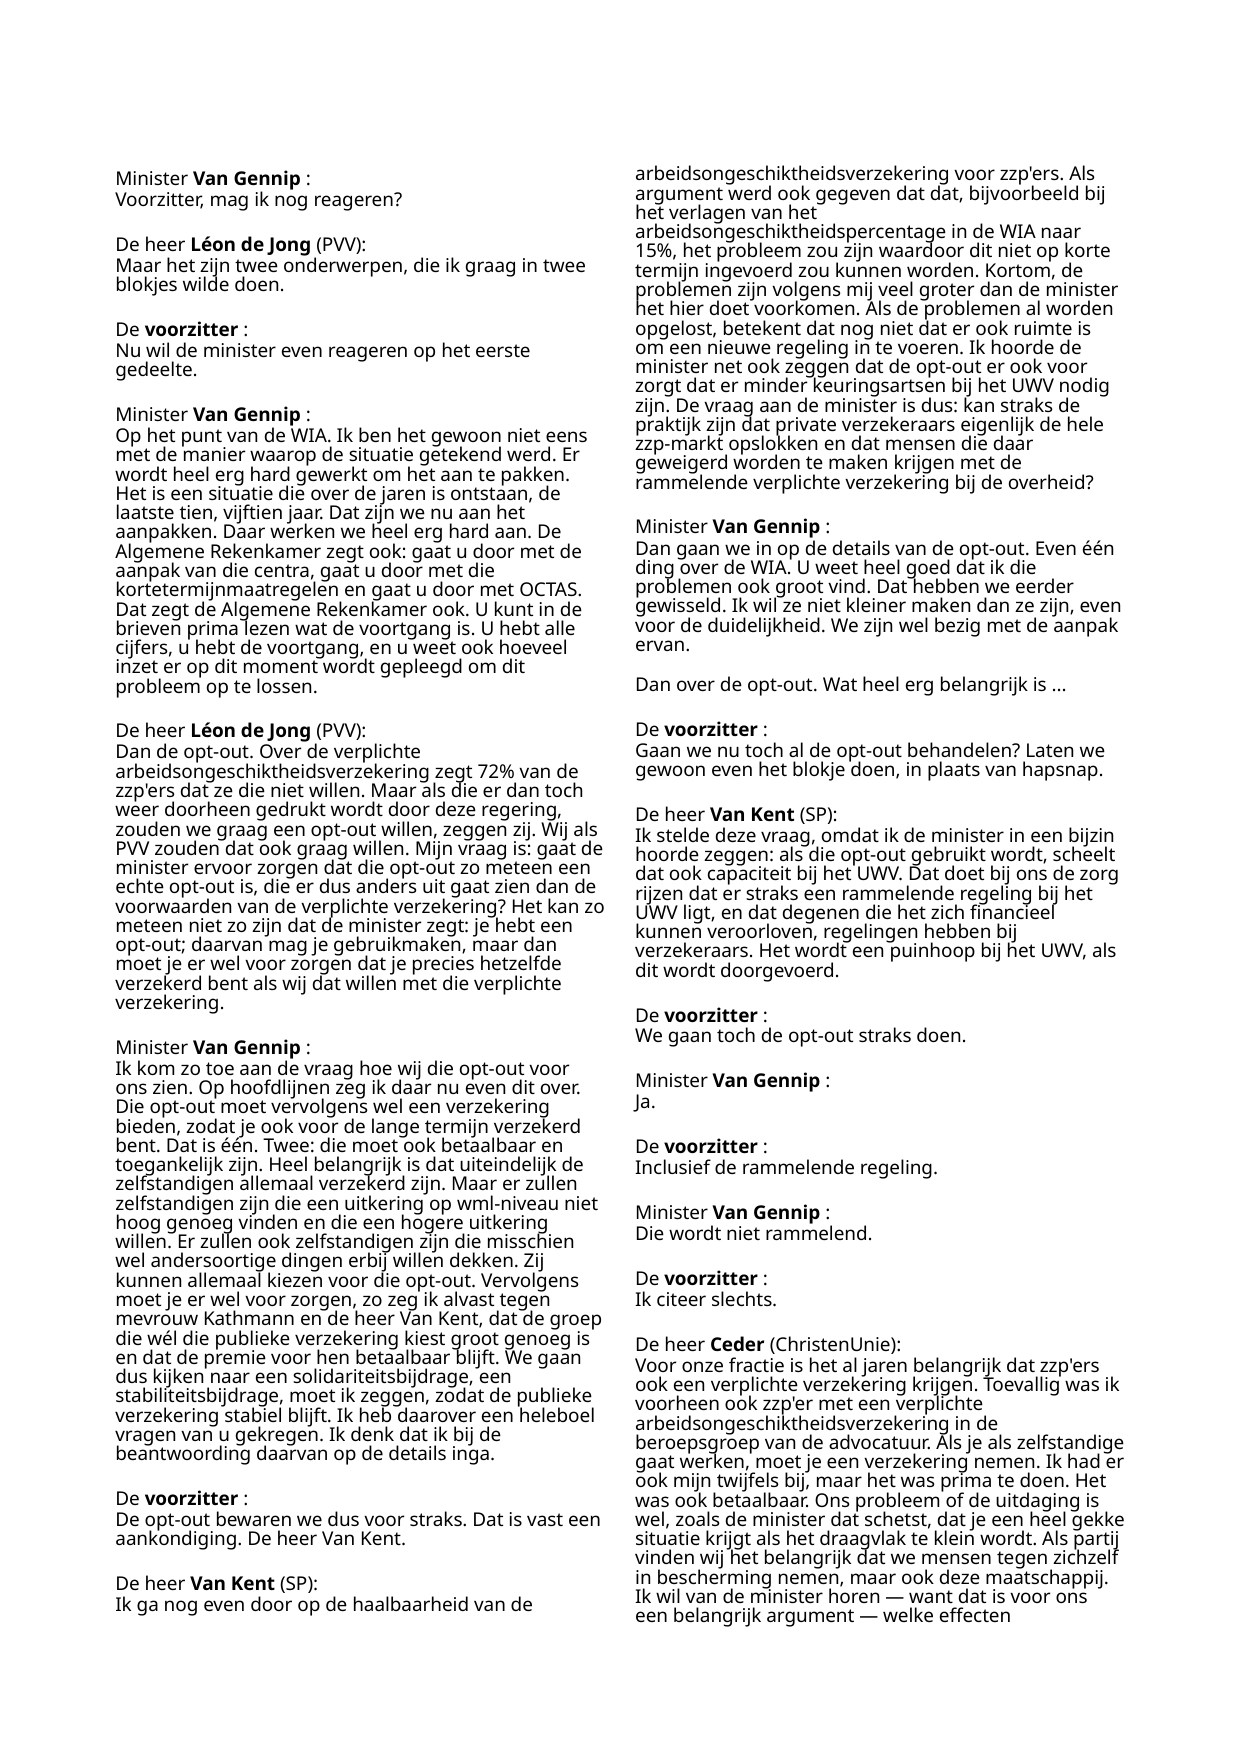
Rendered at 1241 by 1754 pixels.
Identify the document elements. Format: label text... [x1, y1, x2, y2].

text Dan de opt-out. Over de verplichte arbeidsongeschiktheidsverzekering zegt 72% van de zzp'ers dat ze die niet willen. Maar als die er dan toch weer doorheen gedrukt wordt door deze regering, zouden we graag een opt-out willen, zeggen zij. Wij als PVV zouden dat ook graag willen. Mijn vraag is: gaat de minister ervoor zorgen dat die opt-out zo meteen een echte opt-out is, die er dus anders uit gaat zien dan de voorwaarden van de verplichte verzekering? Het kan zo meteen niet zo zijn dat de minister zegt: je hebt een opt-out; daarvan mag je gebruikmaken, maar dan moet je er wel voor zorgen dat je precies hetzelfde verzekerd bent als wij dat willen met die verplichte verzekering. [115, 743, 605, 1013]
text Voor onze fractie is het al jaren belangrijk dat zzp'ers ook een verplichte verzekering krijgen. Toevallig was ik voorheen ook zzp'er met een verplichte arbeidsongeschiktheidsverzekering in de beroepsgroep van de advocatuur. Als je als zelfstandige gaat werken, moet je een verzekering nemen. Ik had er ook mijn twijfels bij, maar het was prima te doen. Het was ook betaalbaar. Ons probleem of de uitdaging is wel, zoals de minister dat schetst, dat je een heel gekke situatie krijgt als het draagvlak te klein wordt. Als partij vinden wij het belangrijk dat we mensen tegen zichzelf in bescherming nemen, maar ook deze maatschappij. Ik wil van de minister horen — want dat is voor ons een belangrijk argument — welke effecten [635, 1357, 1125, 1626]
text De voorzitter : [635, 716, 1125, 742]
text Nu wil de minister even reageren op het eerste gedeelte. [115, 342, 605, 381]
text Die wordt niet rammelend. [635, 1225, 1125, 1244]
text De voorzitter : [635, 1002, 1125, 1027]
text De heer Léon de Jong (PVV): [115, 231, 605, 257]
text Minister Van Gennip : [635, 1068, 1125, 1093]
text De heer Van Kent (SP): [115, 1570, 605, 1596]
text Inclusief de rammelende regeling. [635, 1159, 1125, 1178]
text Minister Van Gennip : [115, 165, 605, 191]
text De heer Van Kent (SP): [635, 801, 1125, 827]
text Op het punt van de WIA. Ik ben het gewoon niet eens met de manier waarop de situatie getekend werd. Er wordt heel erg hard gewerkt om het aan te pakken. Het is een situatie die over de jaren is ontstaan, de laatste tien, vijftien jaar. Dat zijn we nu aan het aanpakken. Daar werken we heel erg hard aan. De Algemene Rekenkamer zegt ook: gaat u door met de aanpak van die centra, gaat u door met die kortetermijnmaatregelen en gaat u door met OCTAS. Dat zegt de Algemene Rekenkamer ook. U kunt in de brieven prima lezen wat de voortgang is. U hebt alle cijfers, u hebt de voortgang, en u weet ook hoeveel inzet er op dit moment wordt gepleegd om dit probleem op te lossen. [115, 427, 605, 697]
text Maar het zijn twee onderwerpen, die ik graag in twee blokjes wilde doen. [115, 257, 605, 295]
text Gaan we nu toch al de opt-out behandelen? Laten we gewoon even het blokje doen, in plaats van hapsnap. [635, 742, 1125, 780]
text De heer Ceder (ChristenUnie): [635, 1331, 1125, 1357]
text Ik ga nog even door op de haalbaarheid van de [115, 1596, 605, 1615]
text De opt-out bewaren we dus voor straks. Dat is vast een aankondiging. De heer Van Kent. [115, 1511, 605, 1549]
text We gaan toch de opt-out straks doen. [635, 1027, 1125, 1047]
text Dan gaan we in op de details van de opt-out. Even één ding over de WIA. U weet heel goed dat ik die problemen ook groot vind. Dat hebben we eerder gewisseld. Ik wil ze niet kleiner maken dan ze zijn, even voor de duidelijkheid. We zijn wel bezig met de aanpak ervan. [635, 539, 1125, 655]
text De voorzitter : [635, 1265, 1125, 1291]
text Minister Van Gennip : [635, 514, 1125, 539]
text De voorzitter : [115, 316, 605, 342]
text Minister Van Gennip : [115, 1034, 605, 1060]
text De heer Léon de Jong (PVV): [115, 718, 605, 743]
text Voorzitter, mag ik nog reageren? [115, 191, 605, 210]
text Ik citeer slechts. [635, 1291, 1125, 1310]
text Ik stelde deze vraag, omdat ik de minister in een bijzin hoorde zeggen: als die opt-out gebruikt wordt, scheelt dat ook capaciteit bij het UWV. Dat doet bij ons de zorg rijzen dat er straks een rammelende regeling bij het UWV ligt, en dat degenen die het zich financieel kunnen veroorloven, regelingen hebben bij verzekeraars. Het wordt een puinhoop bij het UWV, als dit wordt doorgevoerd. [635, 827, 1125, 981]
text Dan over de opt-out. Wat heel erg belangrijk is ... [635, 676, 1125, 695]
text Ik kom zo toe aan de vraag hoe wij die opt-out voor ons zien. Op hoofdlijnen zeg ik daar nu even dit over. Die opt-out moet vervolgens wel een verzekering bieden, zodat je ook voor de lange termijn verzekerd bent. Dat is één. Twee: die moet ook betaalbaar en toegankelijk zijn. Heel belangrijk is dat uiteindelijk de zelfstandigen allemaal verzekerd zijn. Maar er zullen zelfstandigen zijn die een uitkering op wml-niveau niet hoog genoeg vinden en die een hogere uitkering willen. Er zullen ook zelfstandigen zijn die misschien wel andersoortige dingen erbij willen dekken. Zij kunnen allemaal kiezen voor die opt-out. Vervolgens moet je er wel voor zorgen, zo zeg ik alvast tegen mevrouw Kathmann en de heer Van Kent, dat de groep die wél die publieke verzekering kiest groot genoeg is en dat de premie voor hen betaalbaar blijft. We gaan dus kijken naar een solidariteitsbijdrage, een stabiliteitsbijdrage, moet ik zeggen, zodat de publieke verzekering stabiel blijft. Ik heb daarover een heleboel vragen van u gekregen. Ik denk dat ik bij de beantwoording daarvan op de details inga. [115, 1060, 605, 1464]
text arbeidsongeschiktheidsverzekering voor zzp'ers. Als argument werd ook gegeven dat dat, bijvoorbeeld bij het verlagen van het arbeidsongeschiktheidspercentage in de WIA naar 15%, het probleem zou zijn waardoor dit niet op korte termijn ingevoerd zou kunnen worden. Kortom, de problemen zijn volgens mij veel groter dan de minister het hier doet voorkomen. Als de problemen al worden opgelost, betekent dat nog niet dat er ook ruimte is om een nieuwe regeling in te voeren. Ik hoorde de minister net ook zeggen dat de opt-out er ook voor zorgt dat er minder keuringsartsen bij het UWV nodig zijn. De vraag aan de minister is dus: kan straks de praktijk zijn dat private verzekeraars eigenlijk de hele zzp-markt opslokken en dat mensen die daar geweigerd worden te maken krijgen met de rammelende verplichte verzekering bij de overheid? [635, 165, 1125, 493]
text Minister Van Gennip : [635, 1199, 1125, 1225]
text Minister Van Gennip : [115, 401, 605, 427]
text De voorzitter : [635, 1133, 1125, 1159]
text Ja. [635, 1093, 1125, 1113]
text De voorzitter : [115, 1485, 605, 1511]
